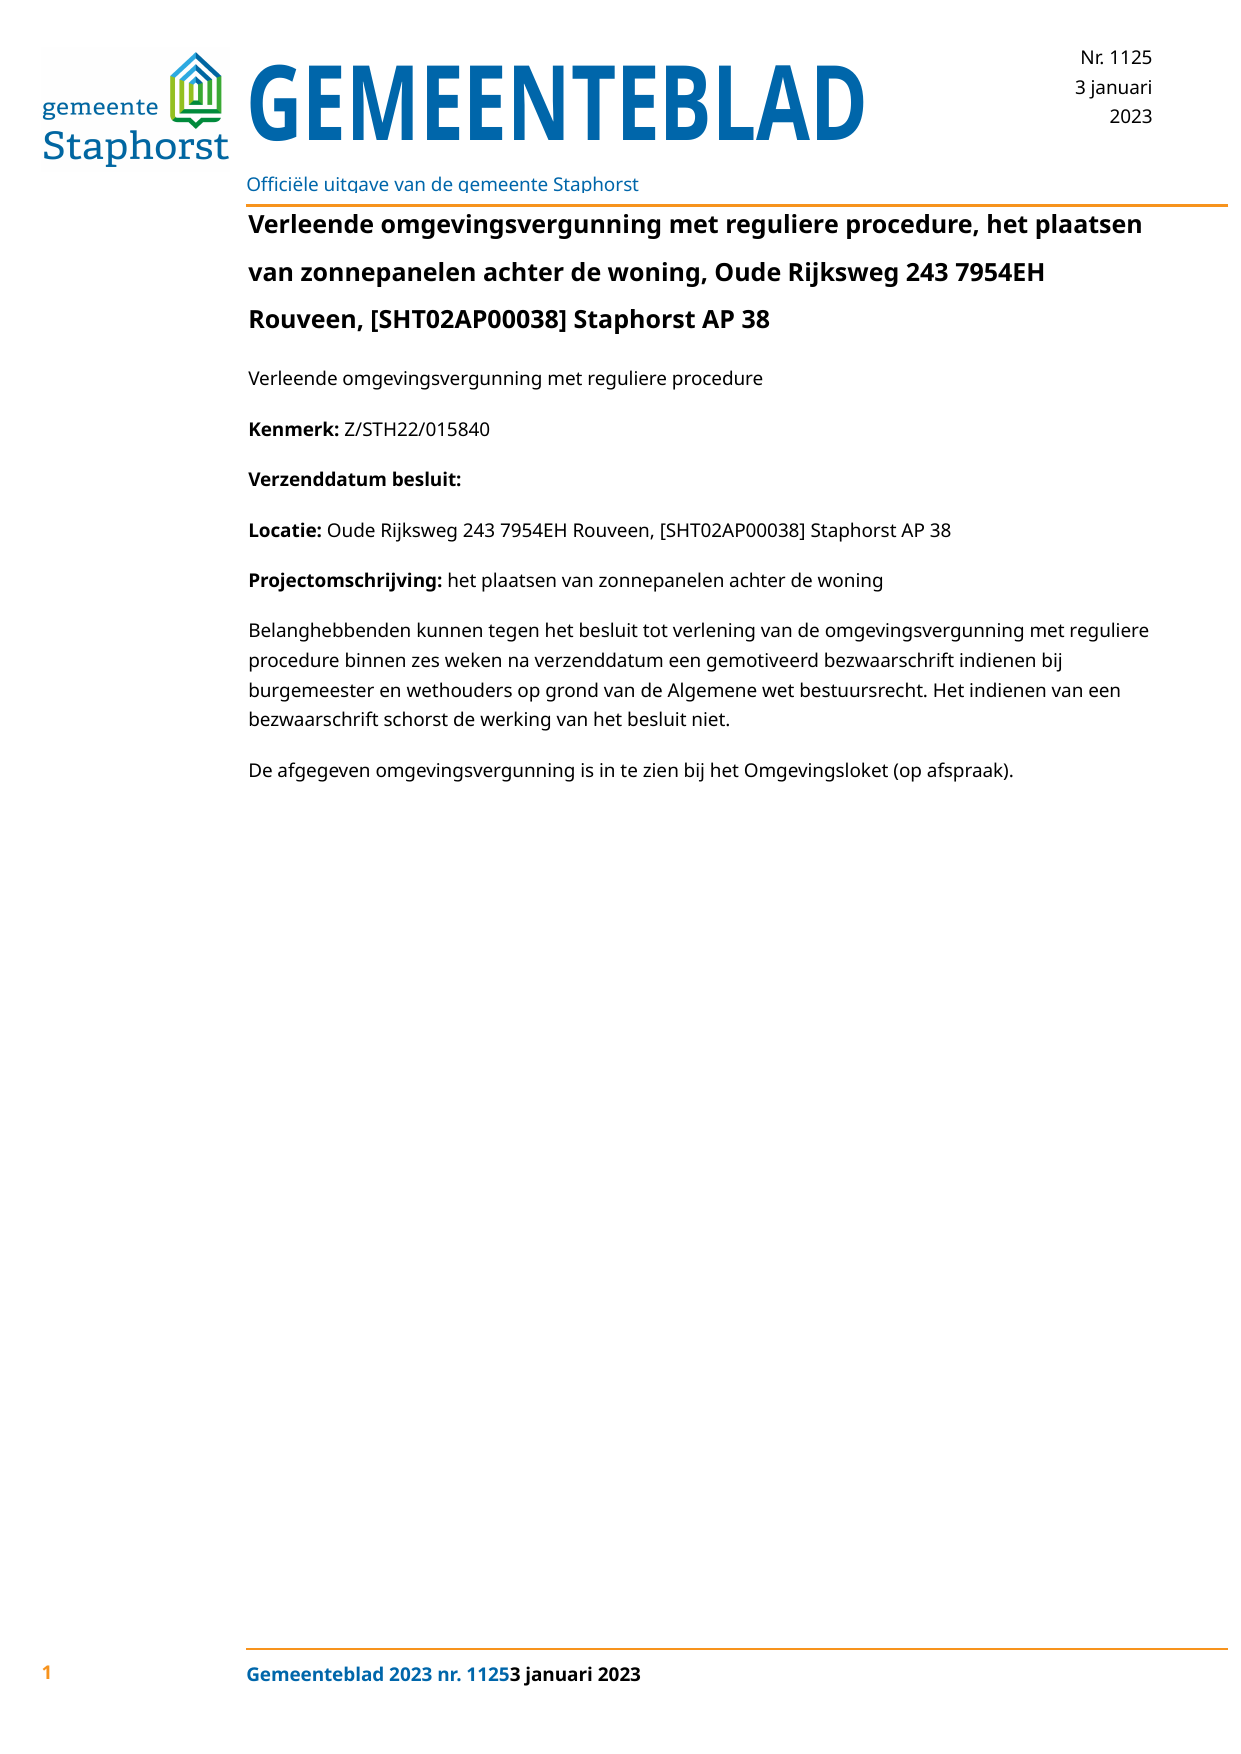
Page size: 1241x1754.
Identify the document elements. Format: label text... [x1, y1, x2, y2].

picture [41, 47, 231, 172]
text Verleende omgevingsvergunning met reguliere procedure, het plaatsen van zonnepanelen achter de woning, Oude Rijksweg 243 7954EH Rouveen, [SHT02AP00038] Staphorst AP 38 [248, 207, 1152, 336]
text De afgegeven omgevingsvergunning is in te zien bij het Omgevingsloket (op afspraak). [248, 757, 1152, 782]
text Kenmerk: Z/STH22/015840 [248, 416, 1152, 442]
text Verleende omgevingsvergunning met reguliere procedure [248, 366, 1152, 391]
text Projectomschrijving: het plaatsen van zonnepanelen achter de woning [248, 567, 1152, 593]
text Belanghebbenden kunnen tegen het besluit tot verlening van de omgevingsvergunning met reguliere procedure binnen zes weken na verzenddatum een gemotiveerd bezwaarschrift indienen bij burgemeester en wethouders op grond van de Algemene wet bestuursrecht. Het indienen van een bezwaarschrift schorst de werking van het besluit niet. [248, 618, 1152, 732]
text Verzenddatum besluit: [248, 466, 1152, 492]
text Locatie: Oude Rijksweg 243 7954EH Rouveen, [SHT02AP00038] Staphorst AP 38 [248, 517, 1152, 542]
